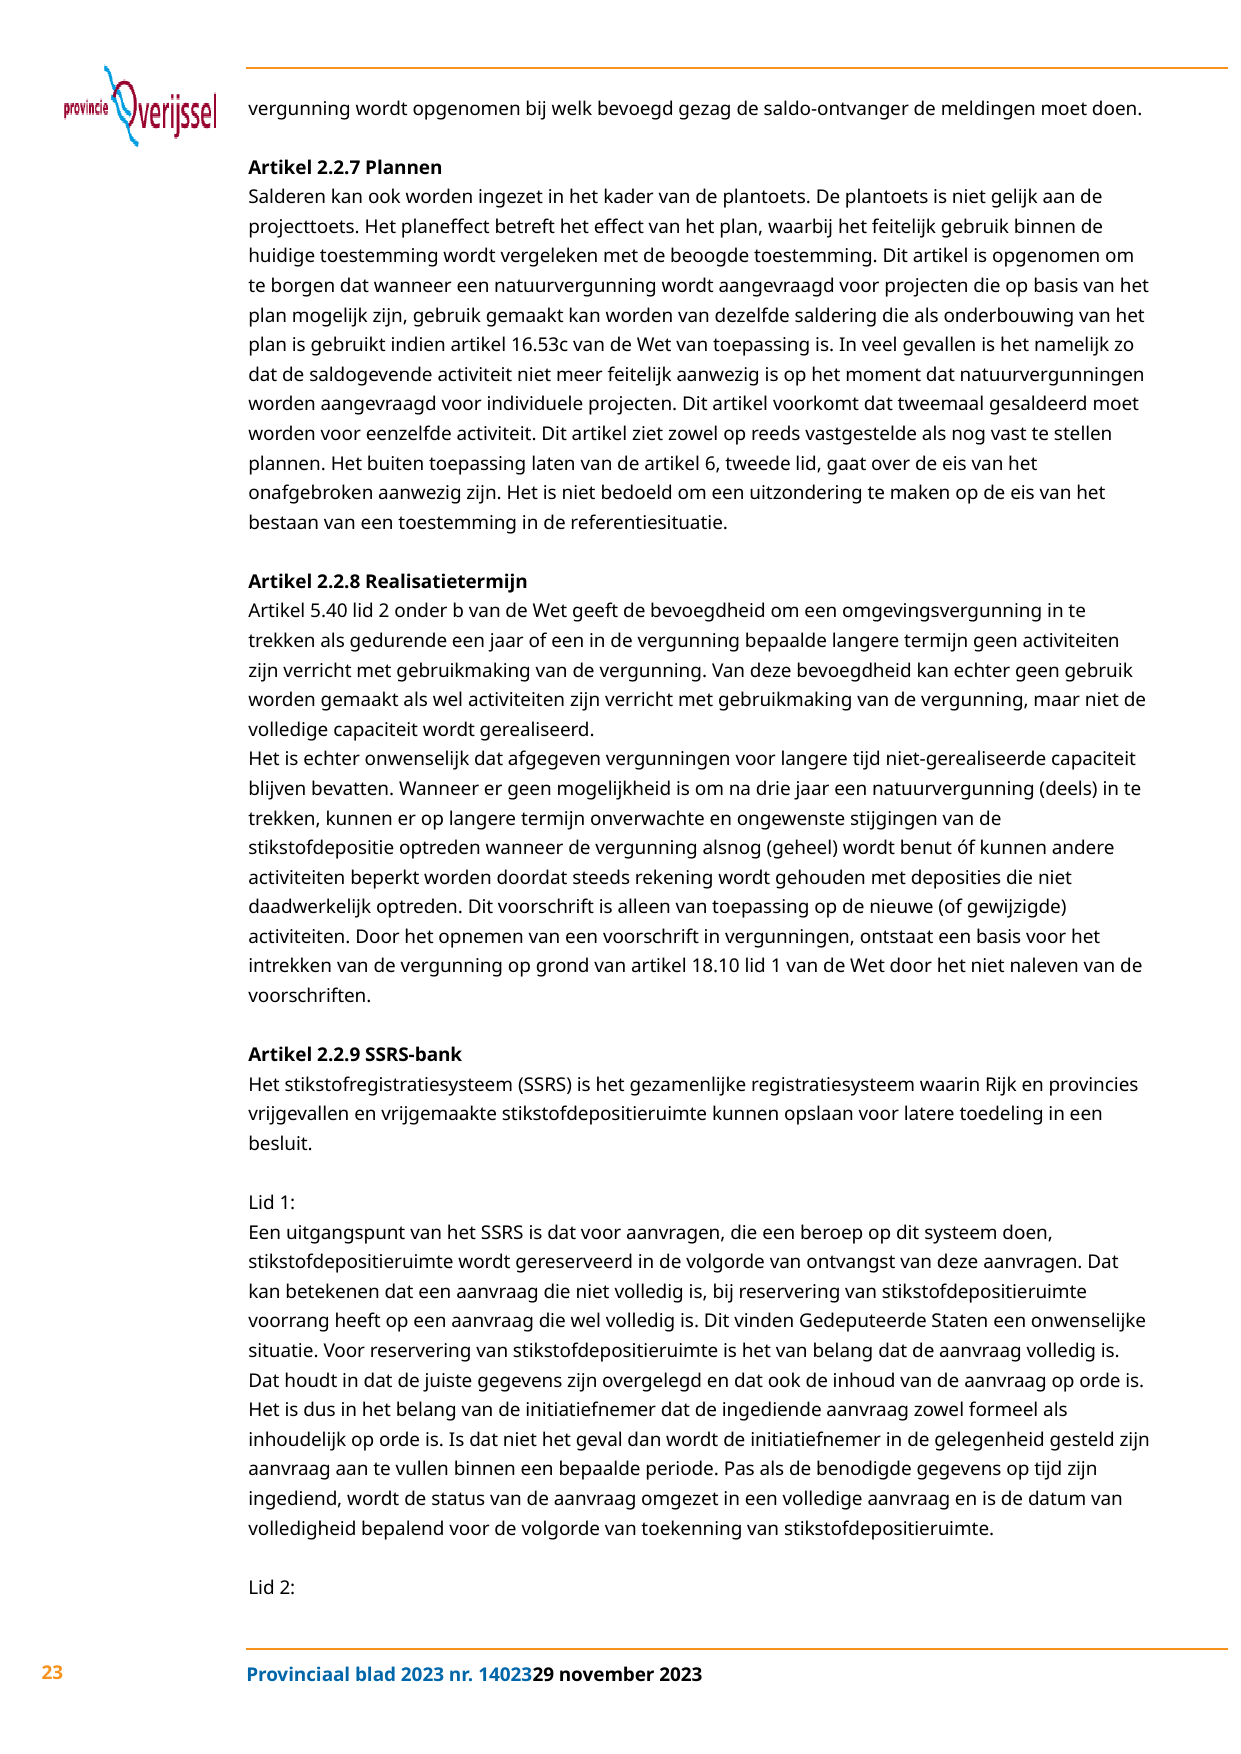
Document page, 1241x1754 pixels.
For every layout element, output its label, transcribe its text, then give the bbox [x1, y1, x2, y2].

text Een uitgangspunt van het SSRS is dat voor aanvragen, die een beroep op dit systeem doen, stikstofdepositieruimte wordt gereserveerd in de volgorde van ontvangst van deze aanvragen. Dat kan betekenen dat een aanvraag die niet volledig is, bij reservering van stikstofdepositieruimte voorrang heeft op een aanvraag die wel volledig is. Dit vinden Gedeputeerde Staten een onwenselijke situatie. Voor reservering van stikstofdepositieruimte is het van belang dat de aanvraag volledig is. Dat houdt in dat de juiste gegevens zijn overgelegd en dat ook de inhoud van de aanvraag op orde is. Het is dus in het belang van de initiatiefnemer dat de ingediende aanvraag zowel formeel als inhoudelijk op orde is. Is dat niet het geval dan wordt de initiatiefnemer in de gelegenheid gesteld zijn aanvraag aan te vullen binnen een bepaalde periode. Pas als de benodigde gegevens op tijd zijn ingediend, wordt de status van de aanvraag omgezet in een volledige aanvraag en is de datum van volledigheid bepalend voor de volgorde van toekenning van stikstofdepositieruimte. [248, 1219, 1152, 1541]
text Het is echter onwenselijk dat afgegeven vergunningen voor langere tijd niet-gerealiseerde capaciteit blijven bevatten. Wanneer er geen mogelijkheid is om na drie jaar een natuurvergunning (deels) in te trekken, kunnen er op langere termijn onverwachte en ongewenste stijgingen van de stikstofdepositie optreden wanneer de vergunning alsnog (geheel) wordt benut óf kunnen andere activiteiten beperkt worden doordat steeds rekening wordt gehouden met deposities die niet daadwerkelijk optreden. Dit voorschrift is alleen van toepassing op de nieuwe (of gewijzigde) activiteiten. Door het opnemen van een voorschrift in vergunningen, ontstaat een basis voor het intrekken van de vergunning op grond van artikel 18.10 lid 1 van de Wet door het niet naleven van de voorschriften. [248, 746, 1152, 1008]
text Artikel 2.2.8 Realisatietermijn [248, 568, 1152, 594]
text Salderen kan ook worden ingezet in het kader van de plantoets. De plantoets is niet gelijk aan de projecttoets. Het planeffect betreft het effect van het plan, waarbij het feitelijk gebruik binnen de huidige toestemming wordt vergeleken met de beoogde toestemming. Dit artikel is opgenomen om te borgen dat wanneer een natuurvergunning wordt aangevraagd voor projecten die op basis van het plan mogelijk zijn, gebruik gemaakt kan worden van dezelfde saldering die als onderbouwing van het plan is gebruikt indien artikel 16.53c van de Wet van toepassing is. In veel gevallen is het namelijk zo dat de saldogevende activiteit niet meer feitelijk aanwezig is op het moment dat natuurvergunningen worden aangevraagd voor individuele projecten. Dit artikel voorkomt dat tweemaal gesaldeerd moet worden voor eenzelfde activiteit. Dit artikel ziet zowel op reeds vastgestelde als nog vast te stellen plannen. Het buiten toepassing laten van de artikel 6, tweede lid, gaat over de eis van het onafgebroken aanwezig zijn. Het is niet bedoeld om een uitzondering te maken op de eis van het bestaan van een toestemming in de referentiesituatie. [248, 183, 1152, 535]
text Artikel 2.2.9 SSRS-bank [248, 1041, 1152, 1067]
picture [41, 47, 231, 172]
text Het stikstofregistratiesysteem (SSRS) is het gezamenlijke registratiesysteem waarin Rijk en provincies vrijgevallen en vrijgemaakte stikstofdepositieruimte kunnen opslaan voor latere toedeling in een besluit. [248, 1071, 1152, 1156]
text Artikel 5.40 lid 2 onder b van de Wet geeft de bevoegdheid om een omgevingsvergunning in te trekken als gedurende een jaar of een in de vergunning bepaalde langere termijn geen activiteiten zijn verricht met gebruikmaking van de vergunning. Van deze bevoegdheid kan echter geen gebruik worden gemaakt als wel activiteiten zijn verricht met gebruikmaking van de vergunning, maar niet de volledige capaciteit wordt gerealiseerd. [248, 598, 1152, 742]
text Lid 1: [248, 1189, 1152, 1215]
text Artikel 2.2.7 Plannen [248, 154, 1152, 180]
text Lid 2: [248, 1574, 1152, 1600]
text vergunning wordt opgenomen bij welk bevoegd gezag de saldo-ontvanger de meldingen moet doen. [248, 95, 1152, 121]
